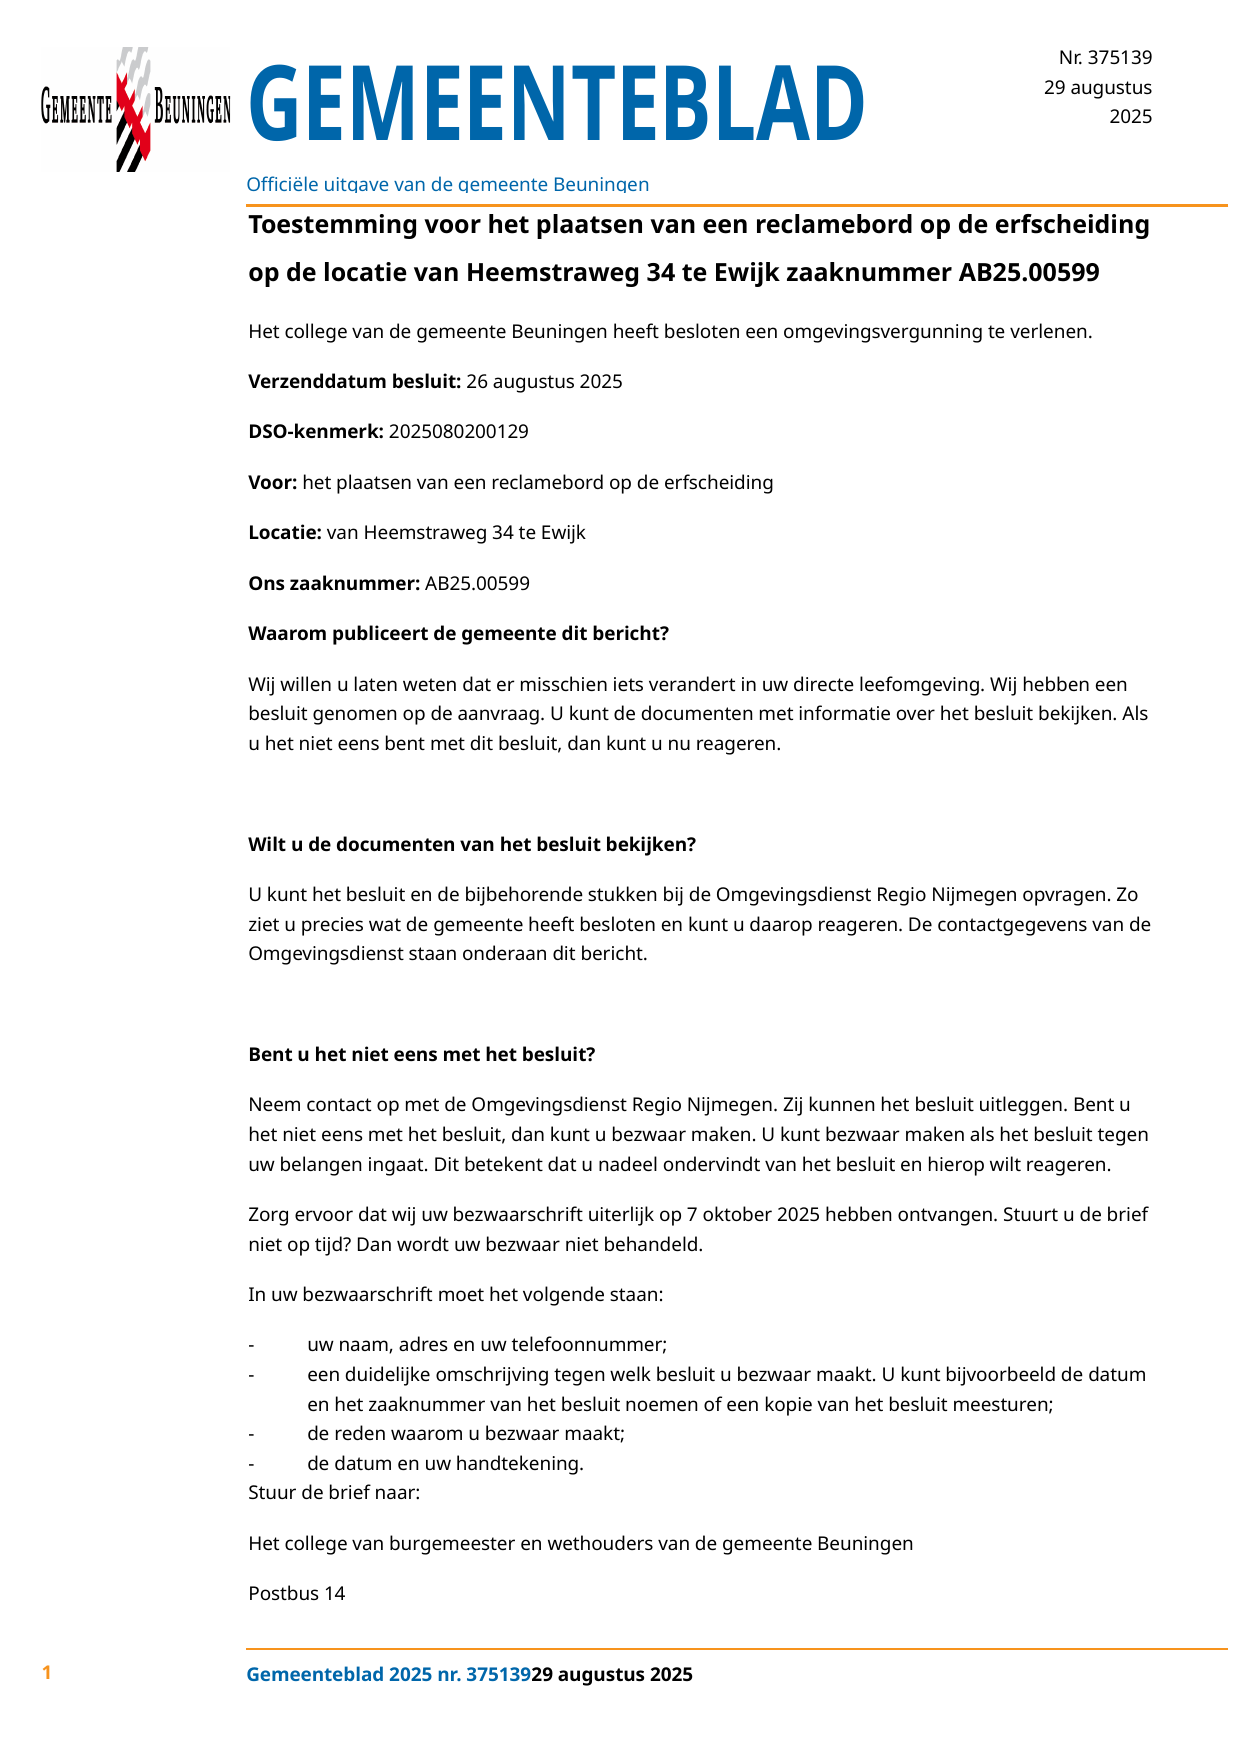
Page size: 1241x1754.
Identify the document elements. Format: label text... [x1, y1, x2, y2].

text Bent u het niet eens met het besluit? [248, 1041, 1152, 1067]
text Toestemming voor het plaatsen van een reclamebord op de erfscheiding op de locatie van Heemstraweg 34 te Ewijk zaaknummer AB25.00599 [248, 207, 1152, 288]
text Waarom publiceert de gemeente dit bericht? [248, 620, 1152, 646]
picture [41, 47, 231, 172]
text Wilt u de documenten van het besluit bekijken? [248, 831, 1152, 857]
text Zorg ervoor dat wij uw bezwaarschrift uiterlijk op 7 oktober 2025 hebben ontvangen. Stuurt u de brief niet op tijd? Dan wordt uw bezwaar niet behandeld. [248, 1201, 1152, 1257]
text Wij willen u laten weten dat er misschien iets verandert in uw directe leefomgeving. Wij hebben een besluit genomen op de aanvraag. U kunt de documenten met informatie over het besluit bekijken. Als u het niet eens bent met dit besluit, dan kunt u nu reageren. [248, 671, 1152, 756]
text Postbus 14 [248, 1580, 1152, 1606]
text DSO-kenmerk: 2025080200129 [248, 419, 1152, 444]
text U kunt het besluit en de bijbehorende stukken bij de Omgevingsdienst Regio Nijmegen opvragen. Zo ziet u precies wat de gemeente heeft besloten en kunt u daarop reageren. De contactgegevens van de Omgevingsdienst staan onderaan dit bericht. [248, 881, 1152, 966]
text Ons zaaknummer: AB25.00599 [248, 570, 1152, 596]
list uw naam, adres en uw telefoonnummer; [248, 1332, 1152, 1357]
text In uw bezwaarschrift moet het volgende staan: [248, 1281, 1152, 1307]
text Stuur de brief naar: [248, 1479, 1152, 1505]
list de reden waarom u bezwaar maakt; [248, 1420, 1152, 1446]
list een duidelijke omschrijving tegen welk besluit u bezwaar maakt. U kunt bijvoorbeeld de datum en het zaaknummer van het besluit noemen of een kopie van het besluit meesturen; [248, 1361, 1152, 1417]
list de datum en uw handtekening. [248, 1450, 1152, 1476]
text Het college van burgemeester en wethouders van de gemeente Beuningen [248, 1530, 1152, 1556]
text Het college van de gemeente Beuningen heeft besloten een omgevingsvergunning te verlenen. [248, 318, 1152, 344]
text Verzenddatum besluit: 26 augustus 2025 [248, 368, 1152, 394]
text Locatie: van Heemstraweg 34 te Ewijk [248, 519, 1152, 545]
text Voor: het plaatsen van een reclamebord op de erfscheiding [248, 469, 1152, 495]
text Neem contact op met de Omgevingsdienst Regio Nijmegen. Zij kunnen het besluit uitleggen. Bent u het niet eens met het besluit, dan kunt u bezwaar maken. U kunt bezwaar maken als het besluit tegen uw belangen ingaat. Dit betekent dat u nadeel ondervindt van het besluit en hierop wilt reageren. [248, 1092, 1152, 1177]
